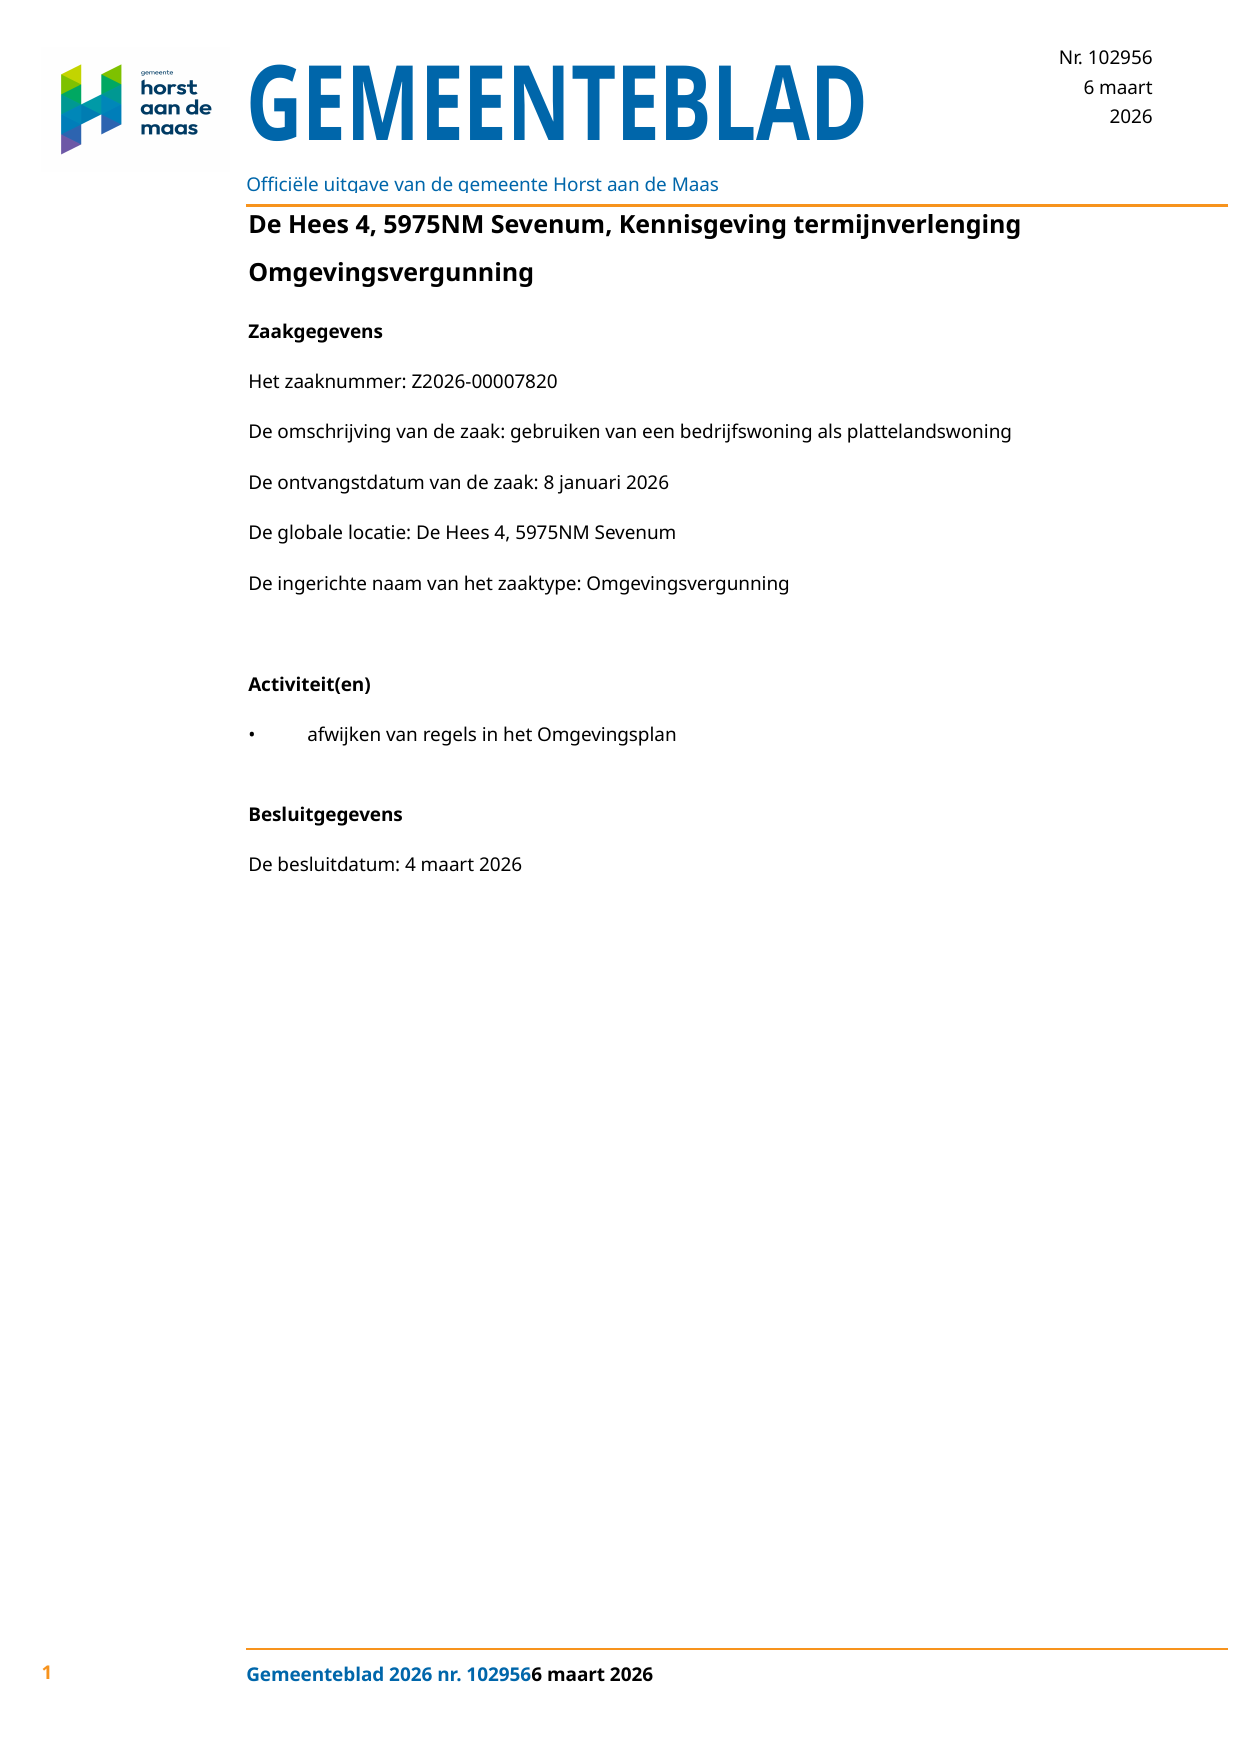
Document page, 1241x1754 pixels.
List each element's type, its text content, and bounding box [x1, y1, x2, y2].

text Het zaaknummer: Z2026-00007820 [248, 368, 1152, 394]
text De globale locatie: De Hees 4, 5975NM Sevenum [248, 519, 1152, 545]
text Besluitgegevens [248, 801, 1152, 827]
text De ontvangstdatum van de zaak: 8 januari 2026 [248, 469, 1152, 495]
text Activiteit(en) [248, 671, 1152, 697]
text De besluitdatum: 4 maart 2026 [248, 852, 1152, 877]
text De omschrijving van de zaak: gebruiken van een bedrijfswoning als plattelandswoning [248, 419, 1152, 444]
text De ingerichte naam van het zaaktype: Omgevingsvergunning [248, 570, 1152, 596]
list afwijken van regels in het Omgevingsplan [248, 721, 1152, 747]
text De Hees 4, 5975NM Sevenum, Kennisgeving termijnverlenging Omgevingsvergunning [248, 207, 1152, 288]
picture [41, 47, 231, 172]
text Zaakgegevens [248, 318, 1152, 344]
